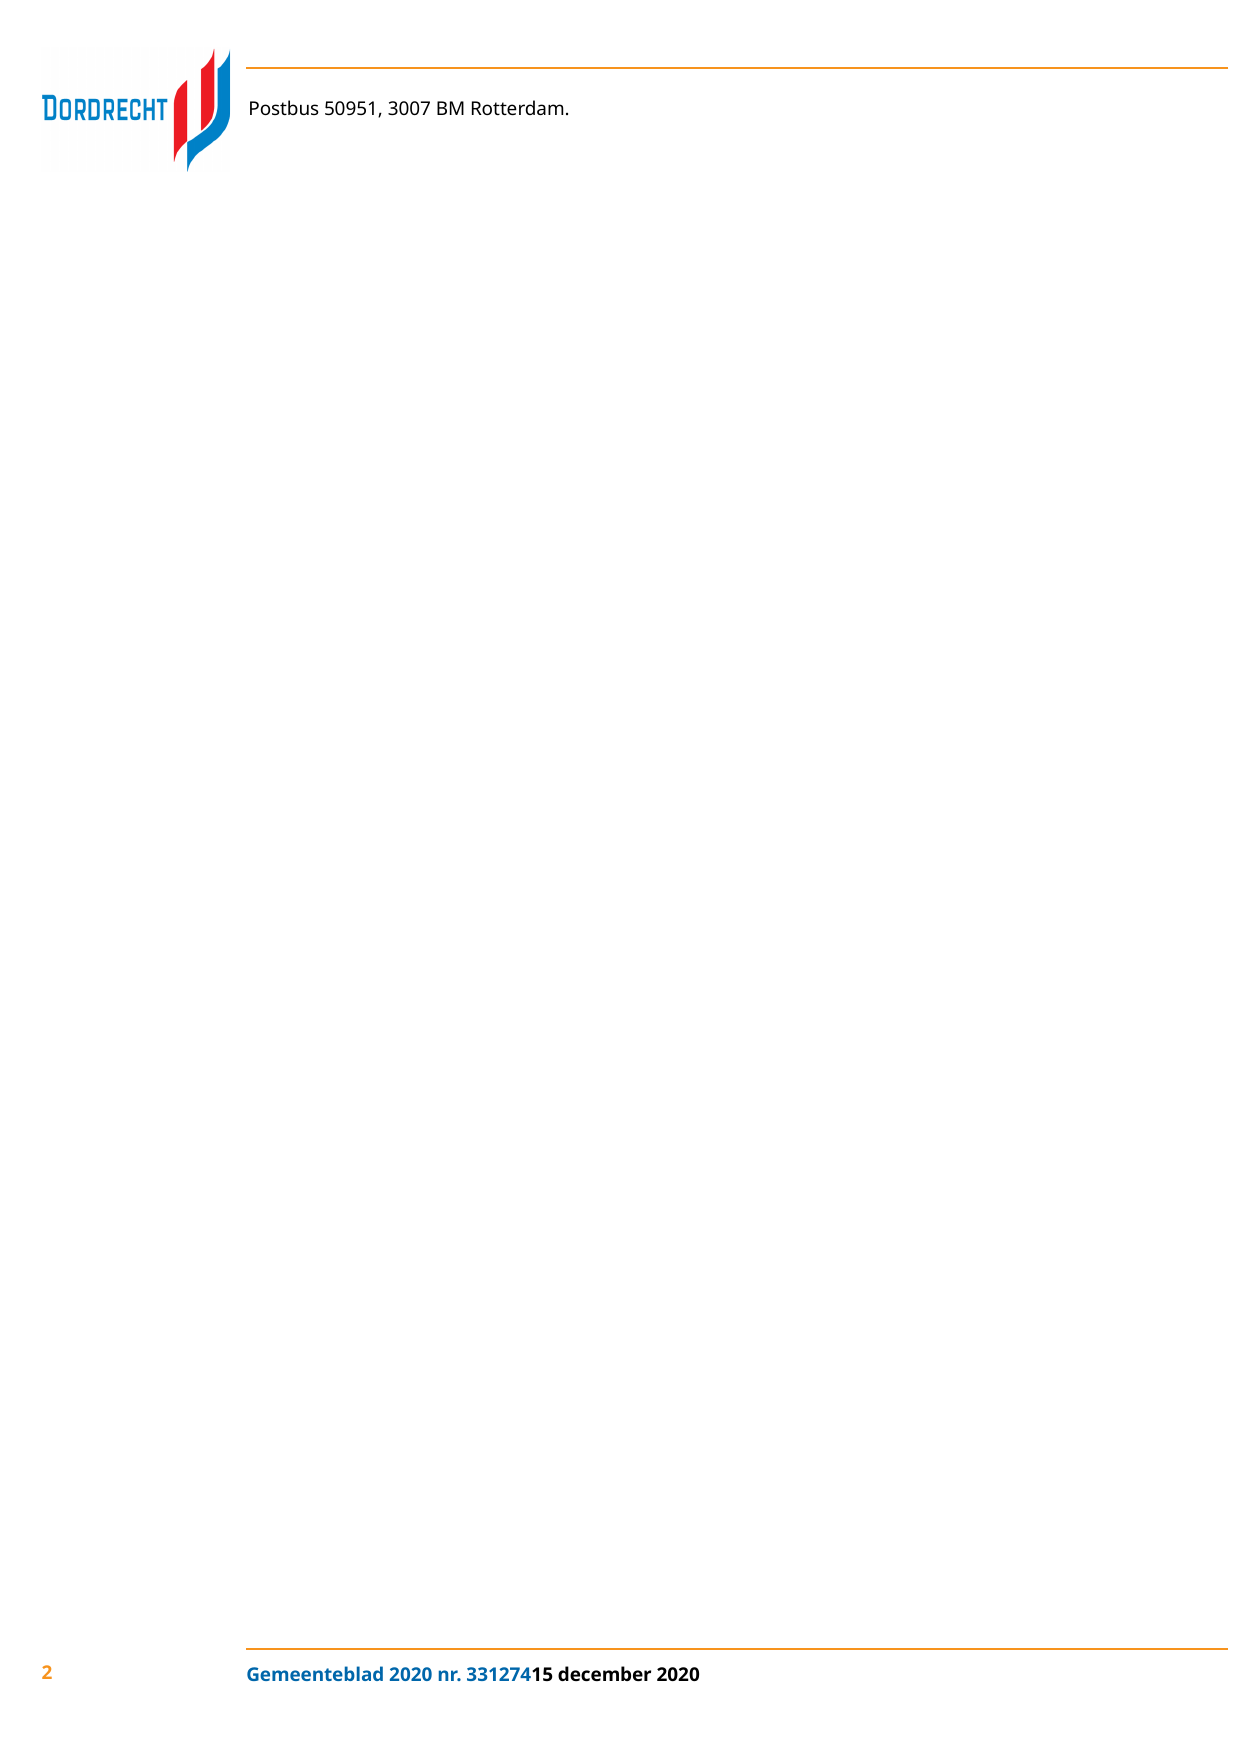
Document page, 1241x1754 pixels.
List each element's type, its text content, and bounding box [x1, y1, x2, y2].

text Postbus 50951, 3007 BM Rotterdam. [248, 95, 1152, 121]
picture [41, 47, 231, 172]
